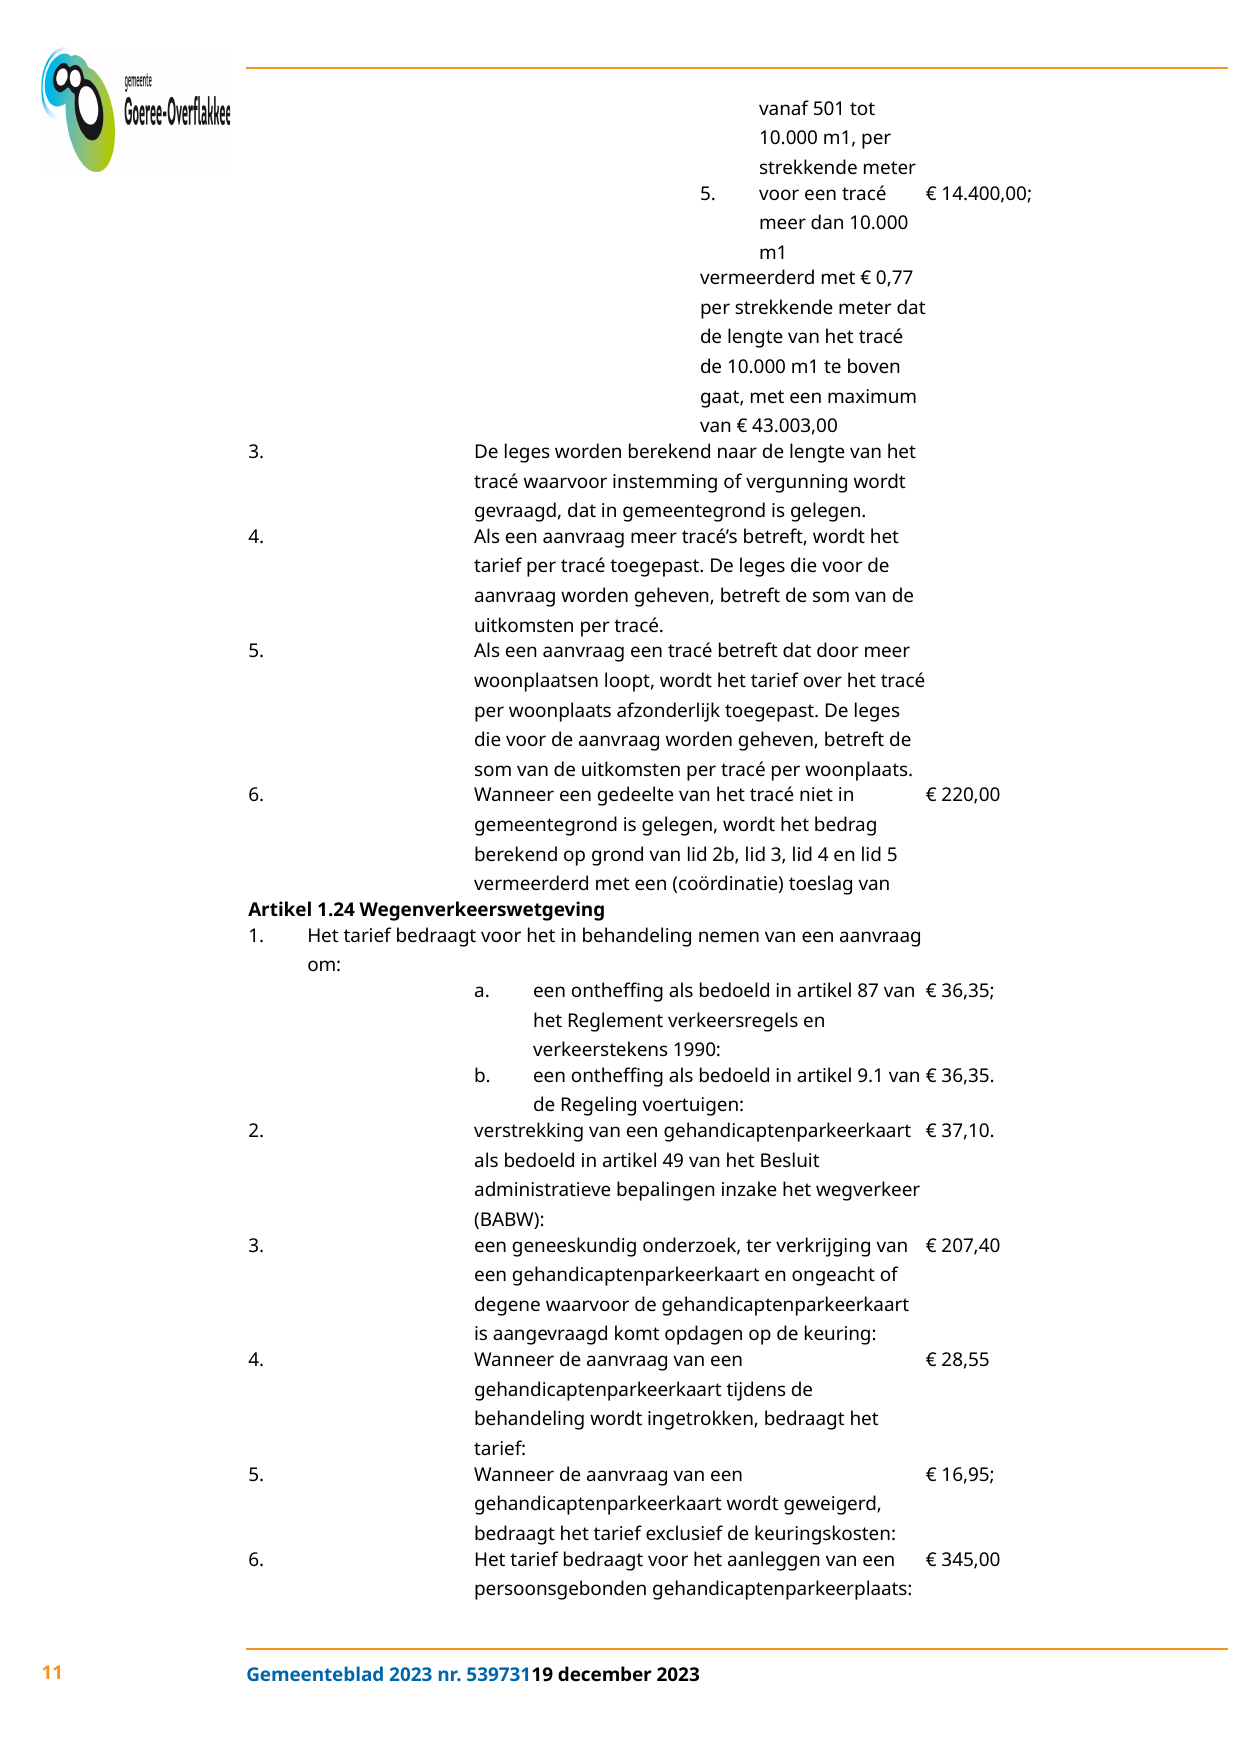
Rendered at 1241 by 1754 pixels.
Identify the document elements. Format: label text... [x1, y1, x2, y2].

table_cell [474, 180, 700, 264]
table_cell vanaf 501 tot 10.000 m1, per strekkende meter [700, 95, 926, 180]
table_cell 6. [248, 782, 474, 896]
table_cell Als een aanvraag meer tracé’s betreft, wordt het tarief per tracé toegepast. De leges die voor de aanvraag worden geheven, betreft de som van de uitkomsten per tracé. [474, 523, 926, 638]
table_cell Wanneer de aanvraag van een gehandicaptenparkeerkaart tijdens de behandeling wordt ingetrokken, bedraagt het tarief: [474, 1346, 926, 1461]
table_cell Artikel 1.24 Wegenverkeerswetgeving [248, 896, 926, 922]
table_cell € 36,35; [926, 977, 1152, 1062]
table_cell [248, 180, 474, 264]
table_cell [474, 265, 700, 438]
table_cell [474, 95, 700, 180]
table_cell De leges worden berekend naar de lengte van het tracé waarvoor instemming of vergunning wordt gevraagd, dat in gemeentegrond is gelegen. [474, 438, 926, 523]
table_cell [926, 265, 1152, 438]
table_cell 5. [248, 1461, 474, 1546]
table_cell € 207,40 [926, 1232, 1152, 1346]
table_cell een geneeskundig onderzoek, ter verkrijging van een gehandicaptenparkeerkaart en ongeacht of degene waarvoor de gehandicaptenparkeerkaart is aangevraagd komt opdagen op de keuring: [474, 1232, 926, 1346]
table_cell [926, 95, 1152, 180]
table_cell € 28,55 [926, 1346, 1152, 1461]
table_cell een ontheffing als bedoeld in artikel 87 van het Reglement verkeersregels en verkeerstekens 1990: [474, 977, 926, 1062]
table_cell [248, 977, 474, 1062]
table_cell [926, 896, 1152, 922]
table_cell [926, 638, 1152, 782]
table_cell voor een tracé meer dan 10.000 m1 [700, 180, 926, 264]
table_cell 6. [248, 1546, 474, 1601]
table_cell 4. [248, 523, 474, 638]
table_cell 5. [248, 638, 474, 782]
table_cell 4. [248, 1346, 474, 1461]
table_cell Wanneer een gedeelte van het tracé niet in gemeentegrond is gelegen, wordt het bedrag berekend op grond van lid 2b, lid 3, lid 4 en lid 5 vermeerderd met een (coördinatie) toeslag van [474, 782, 926, 896]
table_cell 3. [248, 1232, 474, 1346]
table_cell Het tarief bedraagt voor het aanleggen van een persoonsgebonden gehandicaptenparkeerplaats: [474, 1546, 926, 1601]
table_cell [248, 265, 474, 438]
picture [41, 47, 231, 172]
table_cell een ontheffing als bedoeld in artikel 9.1 van de Regeling voertuigen: [474, 1062, 926, 1117]
table_cell € 345,00 [926, 1546, 1152, 1601]
table_cell Als een aanvraag een tracé betreft dat door meer woonplaatsen loopt, wordt het tarief over het tracé per woonplaats afzonderlijk toegepast. De leges die voor de aanvraag worden geheven, betreft de som van de uitkomsten per tracé per woonplaats. [474, 638, 926, 782]
table_cell [926, 438, 1152, 523]
table_cell [926, 523, 1152, 638]
table_cell € 37,10. [926, 1118, 1152, 1232]
table_cell € 16,95; [926, 1461, 1152, 1546]
table_cell 2. [248, 1118, 474, 1232]
table_cell [248, 1062, 474, 1117]
table_cell Het tarief bedraagt voor het in behandeling nemen van een aanvraag om: [248, 922, 926, 977]
table_cell 3. [248, 438, 474, 523]
table_cell € 36,35. [926, 1062, 1152, 1117]
table_cell vermeerderd met € 0,77 per strekkende meter dat de lengte van het tracé de 10.000 m1 te boven gaat, met een maximum van € 43.003,00 [700, 265, 926, 438]
table_cell [926, 922, 1152, 977]
table_cell [248, 95, 474, 180]
table_cell € 220,00 [926, 782, 1152, 896]
table_cell verstrekking van een gehandicaptenparkeerkaart als bedoeld in artikel 49 van het Besluit administratieve bepalingen inzake het wegverkeer (BABW): [474, 1118, 926, 1232]
table_cell € 14.400,00; [926, 180, 1152, 264]
table_cell Wanneer de aanvraag van een gehandicaptenparkeerkaart wordt geweigerd, bedraagt het tarief exclusief de keuringskosten: [474, 1461, 926, 1546]
